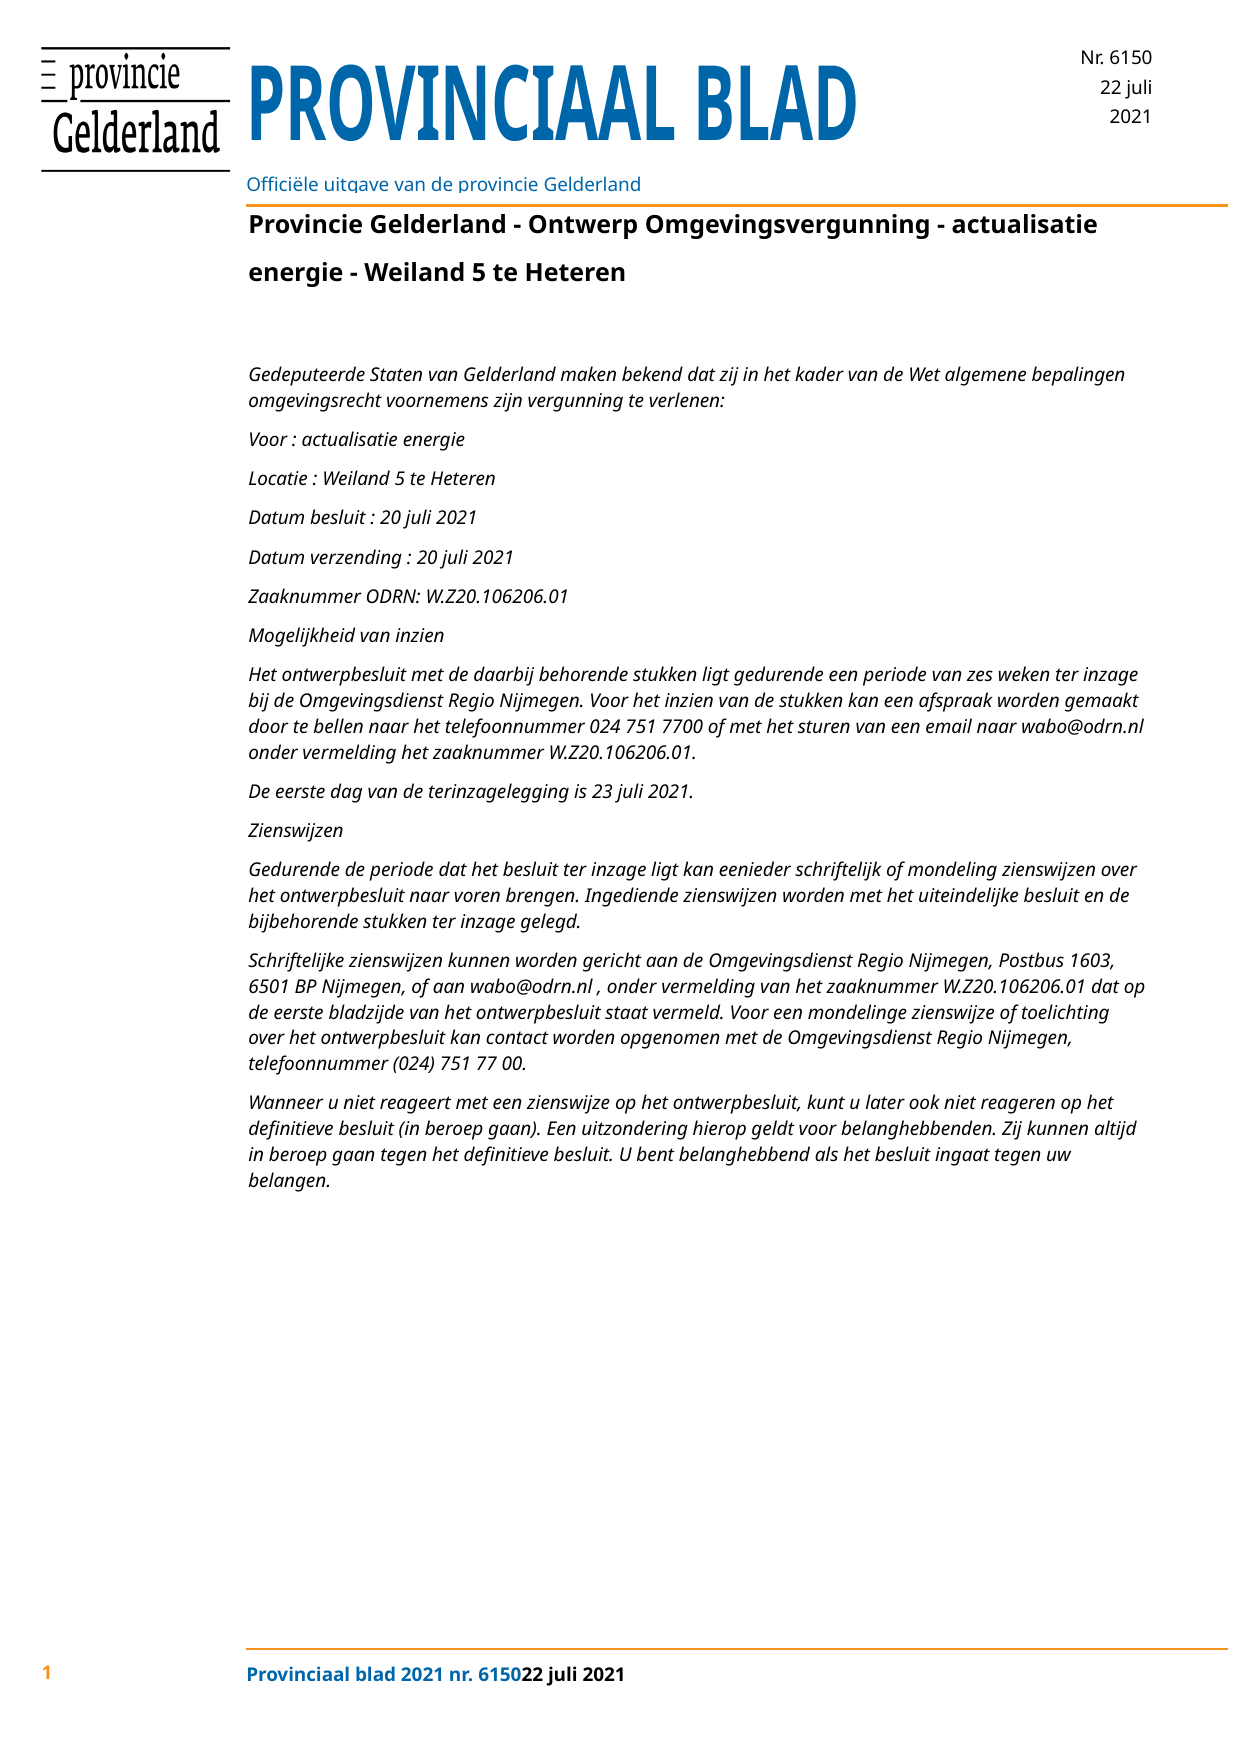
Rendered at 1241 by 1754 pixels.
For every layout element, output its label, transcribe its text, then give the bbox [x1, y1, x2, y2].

text De eerste dag van de terinzagelegging is 23 juli 2021. [248, 778, 1152, 804]
picture [41, 47, 231, 172]
text Mogelijkheid van inzien [248, 622, 1152, 648]
text Het ontwerpbesluit met de daarbij behorende stukken ligt gedurende een periode van zes weken ter inzage bij de Omgevingsdienst Regio Nijmegen. Voor het inzien van de stukken kan een afspraak worden gemaakt door te bellen naar het telefoonnummer 024 751 7700 of met het sturen van een email naar wabo@odrn.nl onder vermelding het zaaknummer W.Z20.106206.01. [248, 662, 1152, 764]
text Wanneer u niet reageert met een zienswijze op het ontwerpbesluit, kunt u later ook niet reageren op het definitieve besluit (in beroep gaan). Een uitzondering hierop geldt voor belanghebbenden. Zij kunnen altijd in beroep gaan tegen het definitieve besluit. U bent belanghebbend als het besluit ingaat tegen uw belangen. [248, 1089, 1152, 1192]
text Datum verzending : 20 juli 2021 [248, 544, 1152, 569]
text Gedurende de periode dat het besluit ter inzage ligt kan eenieder schriftelijk of mondeling zienswijzen over het ontwerpbesluit naar voren brengen. Ingediende zienswijzen worden met het uiteindelijke besluit en de bijbehorende stukken ter inzage gelegd. [248, 857, 1152, 934]
text Gedeputeerde Staten van Gelderland maken bekend dat zij in het kader van de Wet algemene bepalingen omgevingsrecht voornemens zijn vergunning te verlenen: [248, 361, 1152, 412]
text Schriftelijke zienswijzen kunnen worden gericht aan de Omgevingsdienst Regio Nijmegen, Postbus 1603, 6501 BP Nijmegen, of aan wabo@odrn.nl , onder vermelding van het zaaknummer W.Z20.106206.01 dat op de eerste bladzijde van het ontwerpbesluit staat vermeld. Voor een mondelinge zienswijze of toelichting over het ontwerpbesluit kan contact worden opgenomen met de Omgevingsdienst Regio Nijmegen, telefoonnummer (024) 751 77 00. [248, 947, 1152, 1076]
text Voor : actualisatie energie [248, 426, 1152, 452]
text Zienswijzen [248, 817, 1152, 843]
text Locatie : Weiland 5 te Heteren [248, 465, 1152, 491]
text Datum besluit : 20 juli 2021 [248, 504, 1152, 530]
text Zaaknummer ODRN: W.Z20.106206.01 [248, 583, 1152, 609]
text Provincie Gelderland - Ontwerp Omgevingsvergunning - actualisatie energie - Weiland 5 te Heteren [248, 207, 1152, 288]
